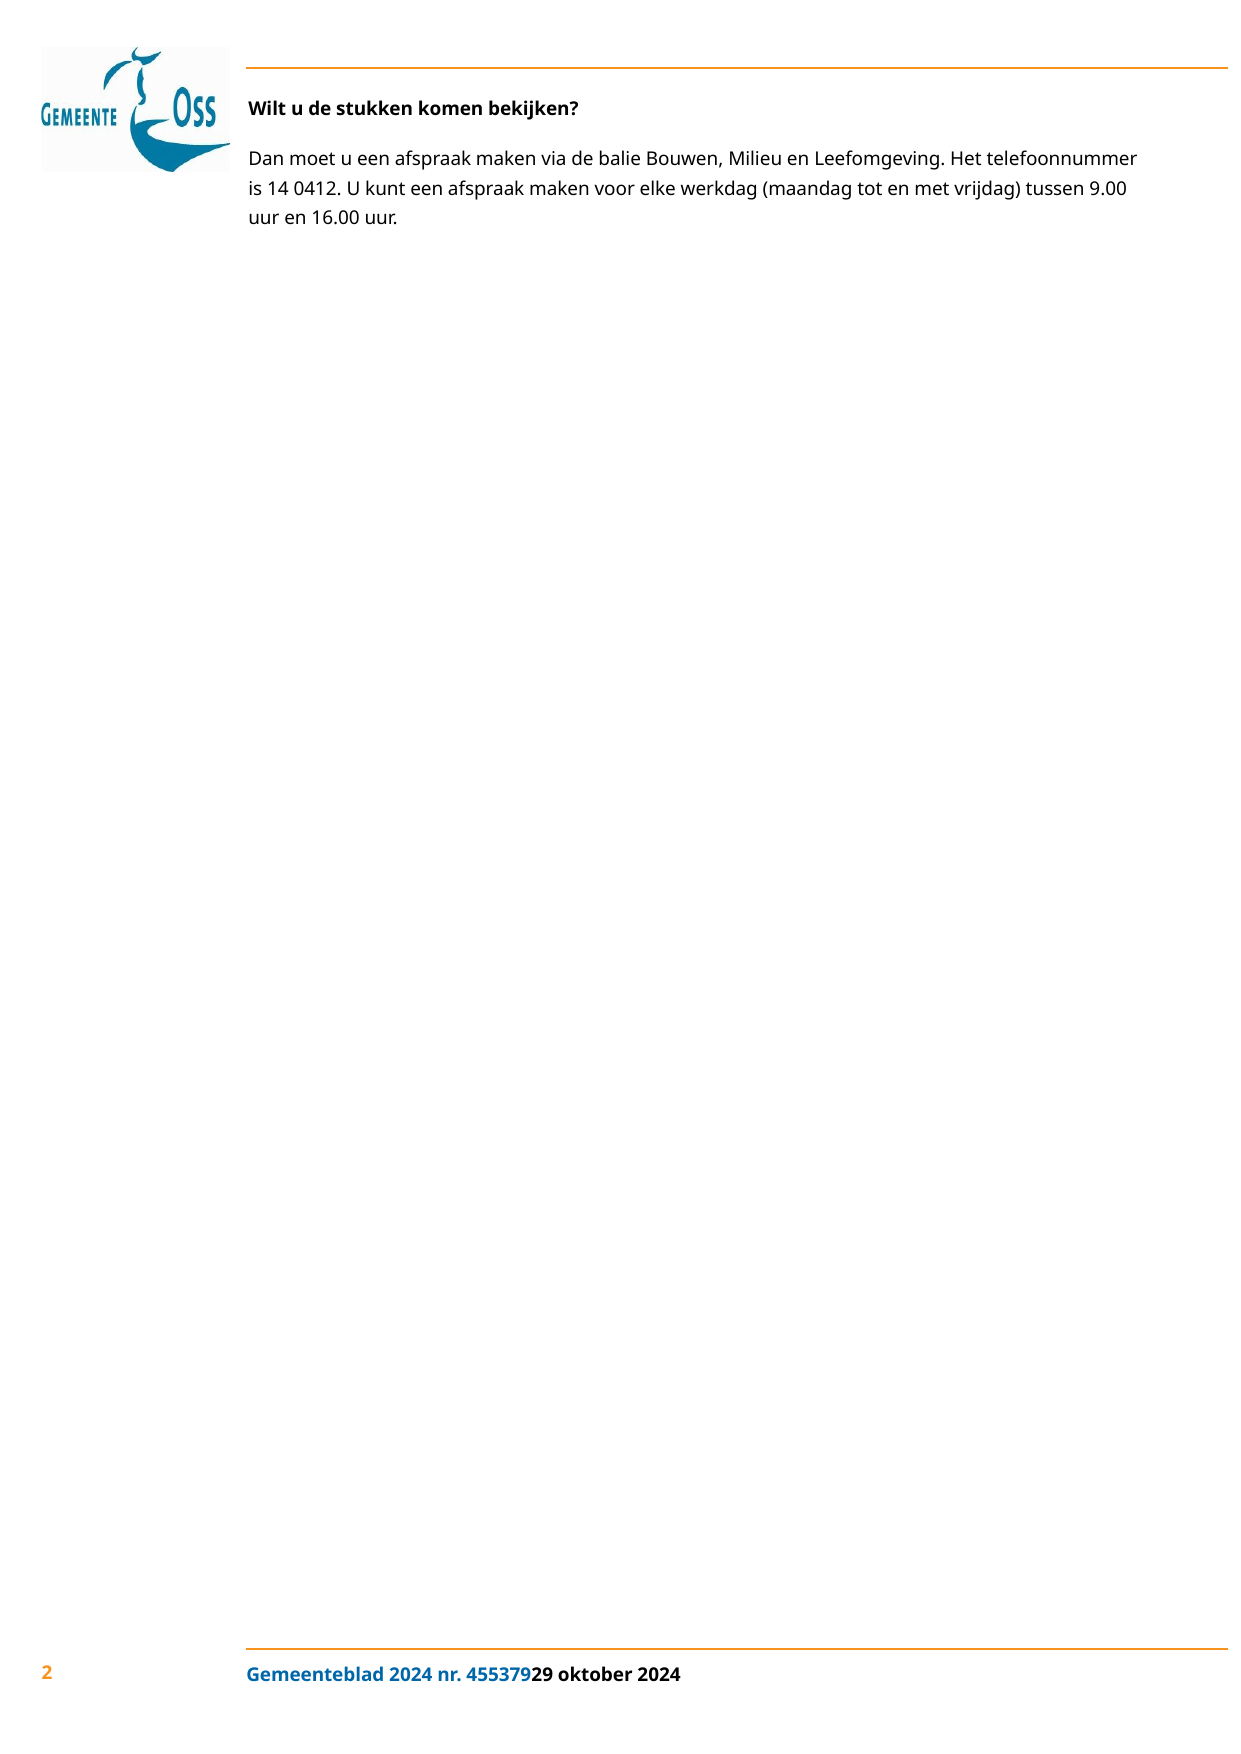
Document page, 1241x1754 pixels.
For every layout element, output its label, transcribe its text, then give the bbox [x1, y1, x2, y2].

picture [41, 47, 231, 172]
text Dan moet u een afspraak maken via de balie Bouwen, Milieu en Leefomgeving. Het telefoonnummer is 14 0412. U kunt een afspraak maken voor elke werkdag (maandag tot en met vrijdag) tussen 9.00 uur en 16.00 uur. [248, 145, 1152, 230]
text Wilt u de stukken komen bekijken? [248, 95, 1152, 121]
